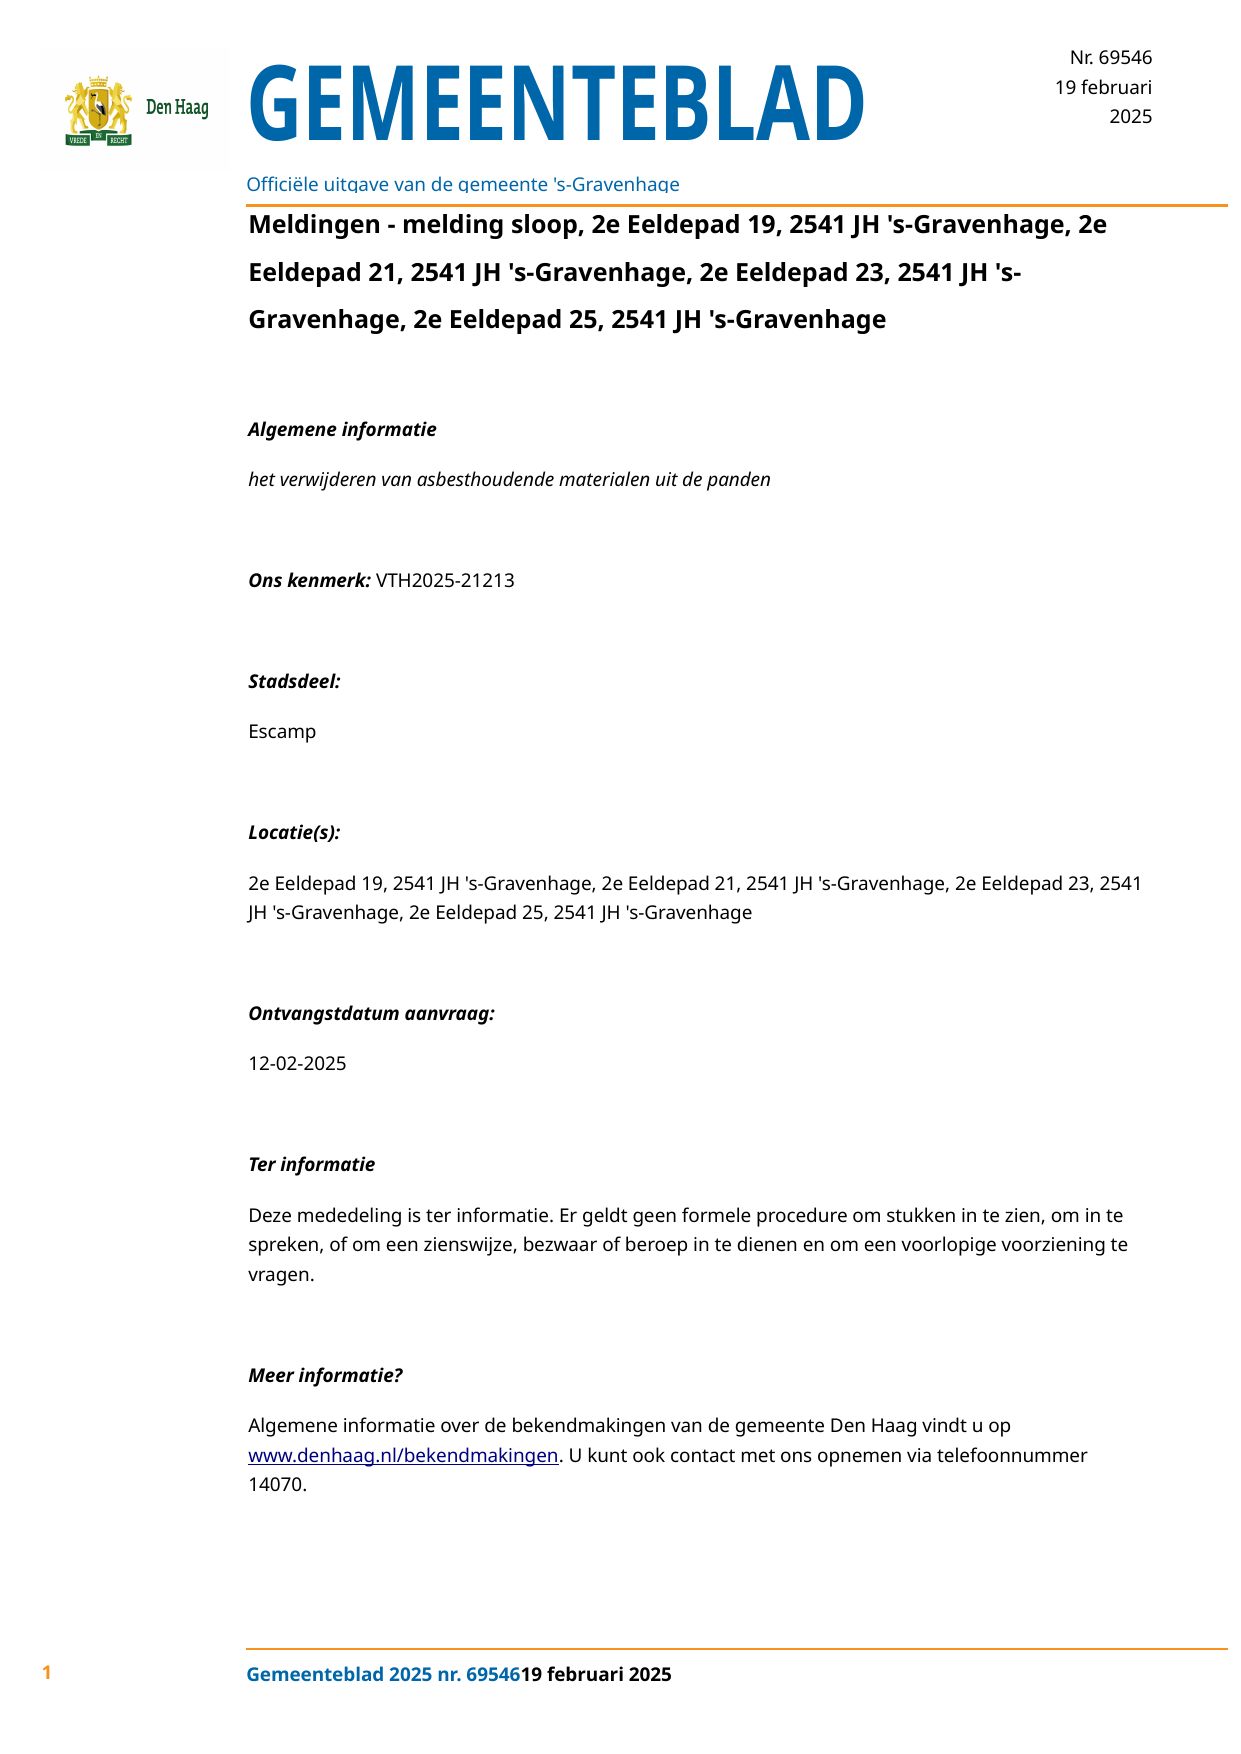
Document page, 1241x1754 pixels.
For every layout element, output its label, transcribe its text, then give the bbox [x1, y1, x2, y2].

text 2e Eeldepad 19, 2541 JH 's-Gravenhage, 2e Eeldepad 21, 2541 JH 's-Gravenhage, 2e Eeldepad 23, 2541 JH 's-Gravenhage, 2e Eeldepad 25, 2541 JH 's-Gravenhage [248, 870, 1152, 925]
text Locatie(s): [248, 819, 1152, 845]
text Meldingen - melding sloop, 2e Eeldepad 19, 2541 JH 's-Gravenhage, 2e Eeldepad 21, 2541 JH 's-Gravenhage, 2e Eeldepad 23, 2541 JH 's-Gravenhage, 2e Eeldepad 25, 2541 JH 's-Gravenhage [248, 207, 1152, 336]
text het verwijderen van asbesthoudende materialen uit de panden [248, 466, 1152, 492]
text Algemene informatie over de bekendmakingen van de gemeente Den Haag vindt u op www.denhaag.nl/bekendmakingen. U kunt ook contact met ons opnemen via telefoonnummer 14070. [248, 1412, 1152, 1497]
text Stadsdeel: [248, 668, 1152, 694]
text Algemene informatie [248, 416, 1152, 442]
text Ontvangstdatum aanvraag: [248, 1000, 1152, 1026]
text Ter informatie [248, 1151, 1152, 1177]
text Meer informatie? [248, 1362, 1152, 1387]
text Deze mededeling is ter informatie. Er geldt geen formele procedure om stukken in te zien, om in te spreken, of om een zienswijze, bezwaar of beroep in te dienen en om een voorlopige voorziening te vragen. [248, 1202, 1152, 1287]
text Ons kenmerk: VTH2025-21213 [248, 567, 1152, 593]
picture [41, 47, 231, 172]
text Escamp [248, 718, 1152, 744]
text 12-02-2025 [248, 1051, 1152, 1076]
